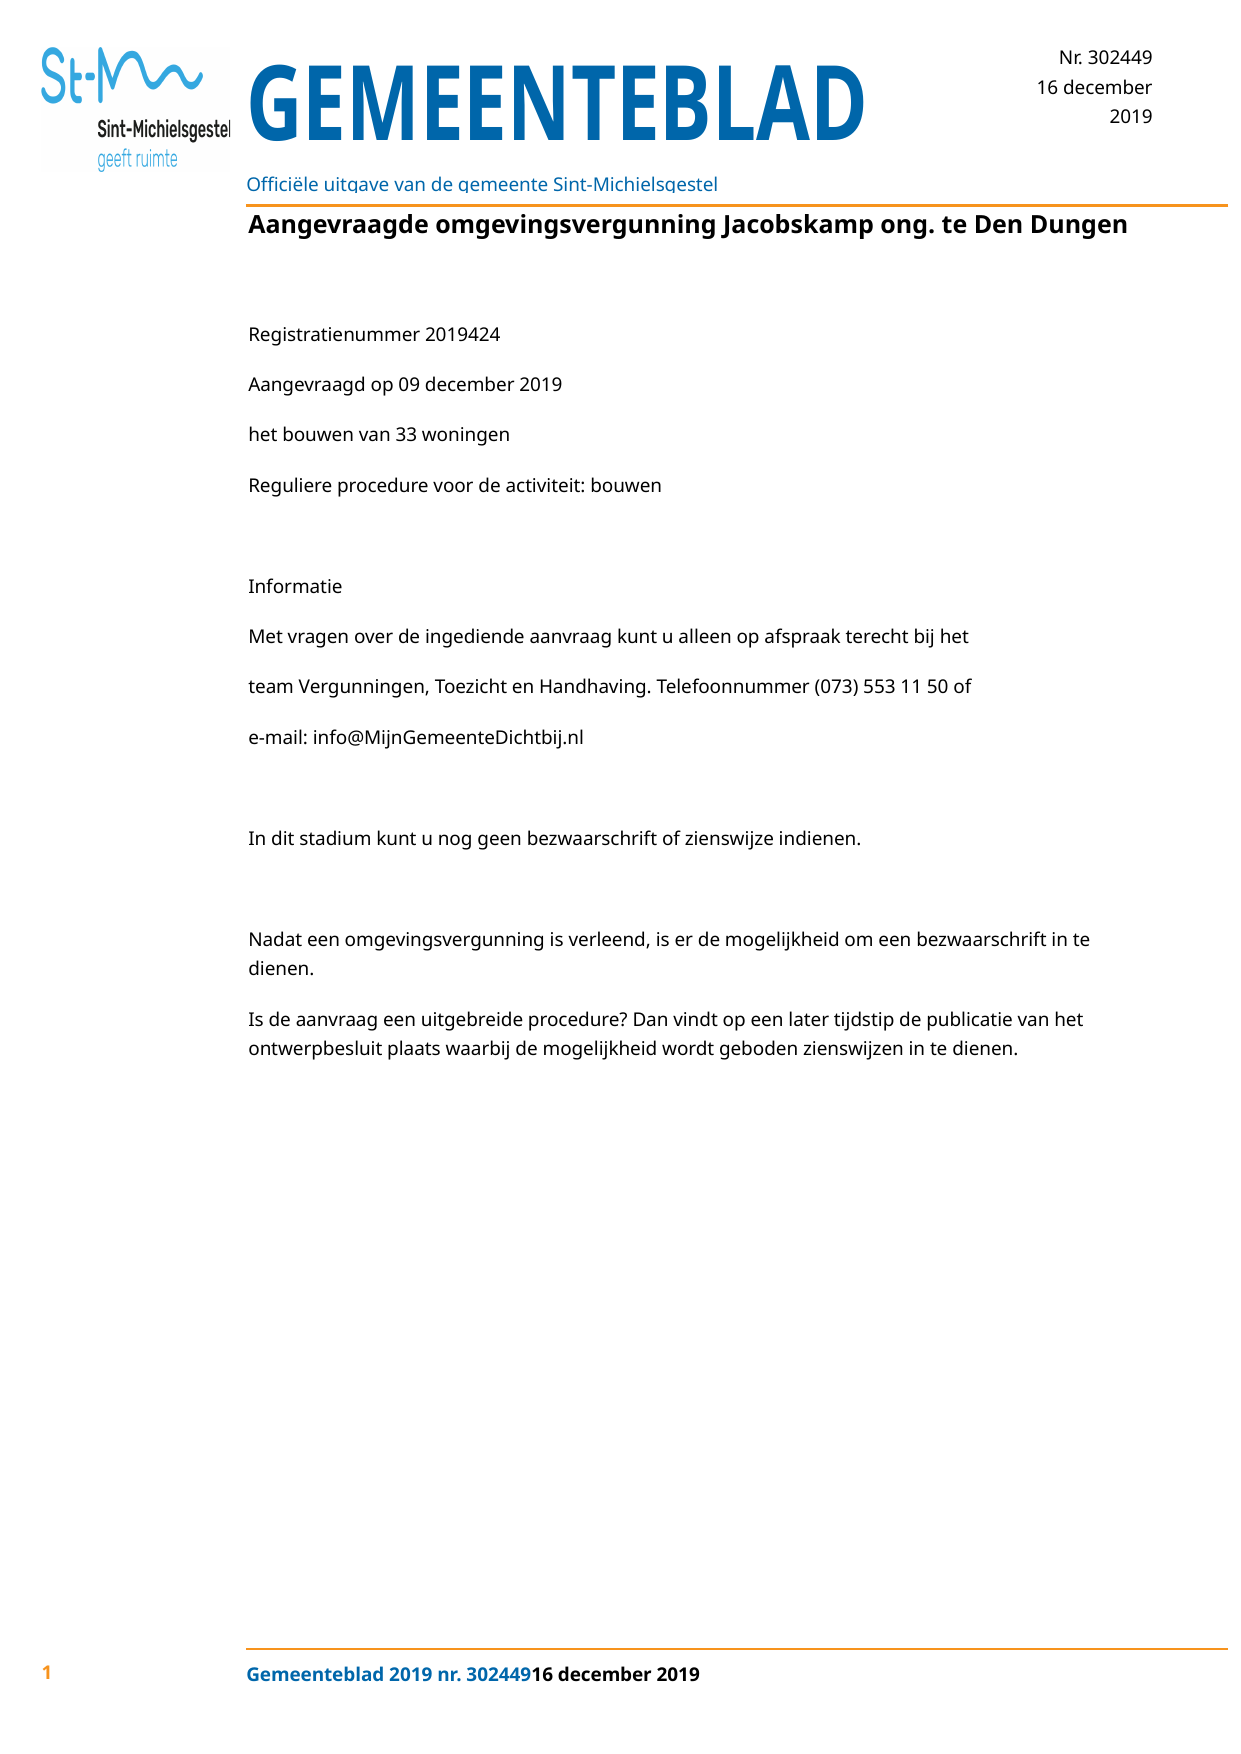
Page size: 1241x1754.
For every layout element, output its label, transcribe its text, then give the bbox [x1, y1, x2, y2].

text Nadat een omgevingsvergunning is verleend, is er de mogelijkheid om een bezwaarschrift in te dienen. [248, 926, 1152, 981]
text Registratienummer 2019424 [248, 321, 1152, 346]
text Met vragen over de ingediende aanvraag kunt u alleen op afspraak terecht bij het [248, 623, 1152, 649]
text Informatie [248, 573, 1152, 598]
text het bouwen van 33 woningen [248, 422, 1152, 447]
text e-mail: info@MijnGemeenteDichtbij.nl [248, 724, 1152, 750]
text Is de aanvraag een uitgebreide procedure? Dan vindt op een later tijdstip de publicatie van het ontwerpbesluit plaats waarbij de mogelijkheid wordt geboden zienswijzen in te dienen. [248, 1006, 1152, 1061]
text team Vergunningen, Toezicht en Handhaving. Telefoonnummer (073) 553 11 50 of [248, 674, 1152, 699]
text Aangevraagde omgevingsvergunning Jacobskamp ong. te Den Dungen [248, 207, 1152, 241]
text In dit stadium kunt u nog geen bezwaarschrift of zienswijze indienen. [248, 825, 1152, 851]
picture [41, 47, 231, 172]
text Reguliere procedure voor de activiteit: bouwen [248, 472, 1152, 498]
text Aangevraagd op 09 december 2019 [248, 371, 1152, 397]
